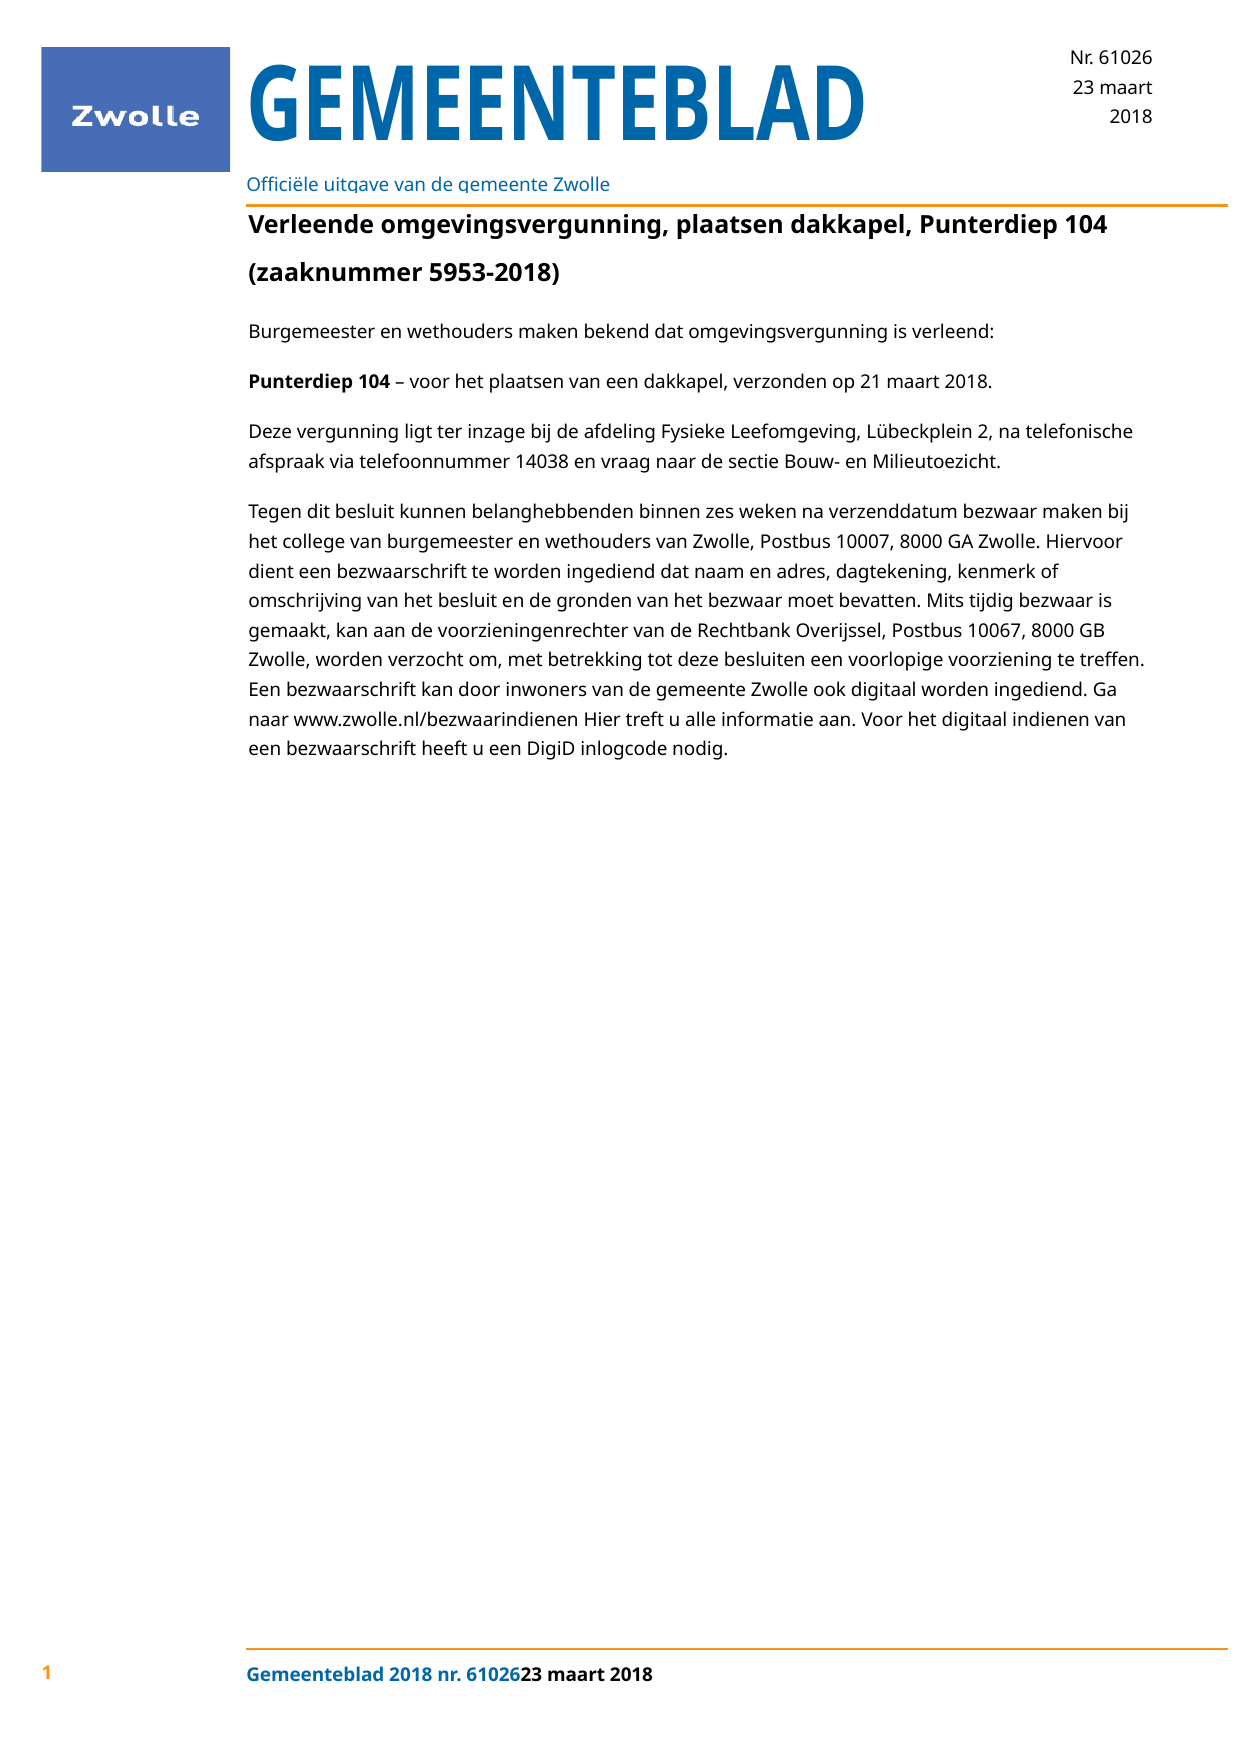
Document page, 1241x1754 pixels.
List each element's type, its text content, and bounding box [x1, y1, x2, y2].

text Verleende omgevingsvergunning, plaatsen dakkapel, Punterdiep 104 (zaaknummer 5953-2018) [248, 207, 1152, 288]
text Punterdiep 104 – voor het plaatsen van een dakkapel, verzonden op 21 maart 2018. [248, 368, 1152, 394]
text Deze vergunning ligt ter inzage bij de afdeling Fysieke Leefomgeving, Lübeckplein 2, na telefonische afspraak via telefoonnummer 14038 en vraag naar de sectie Bouw- en Milieutoezicht. [248, 419, 1152, 474]
picture [41, 47, 231, 172]
text Tegen dit besluit kunnen belanghebbenden binnen zes weken na verzenddatum bezwaar maken bij het college van burgemeester en wethouders van Zwolle, Postbus 10007, 8000 GA Zwolle. Hiervoor dient een bezwaarschrift te worden ingediend dat naam en adres, dagtekening, kenmerk of omschrijving van het besluit en de gronden van het bezwaar moet bevatten. Mits tijdig bezwaar is gemaakt, kan aan de voorzieningenrechter van de Rechtbank Overijssel, Postbus 10067, 8000 GB Zwolle, worden verzocht om, met betrekking tot deze besluiten een voorlopige voorziening te treffen. Een bezwaarschrift kan door inwoners van de gemeente Zwolle ook digitaal worden ingediend. Ga naar www.zwolle.nl/bezwaarindienen Hier treft u alle informatie aan. Voor het digitaal indienen van een bezwaarschrift heeft u een DigiD inlogcode nodig. [248, 499, 1152, 761]
text Burgemeester en wethouders maken bekend dat omgevingsvergunning is verleend: [248, 318, 1152, 344]
